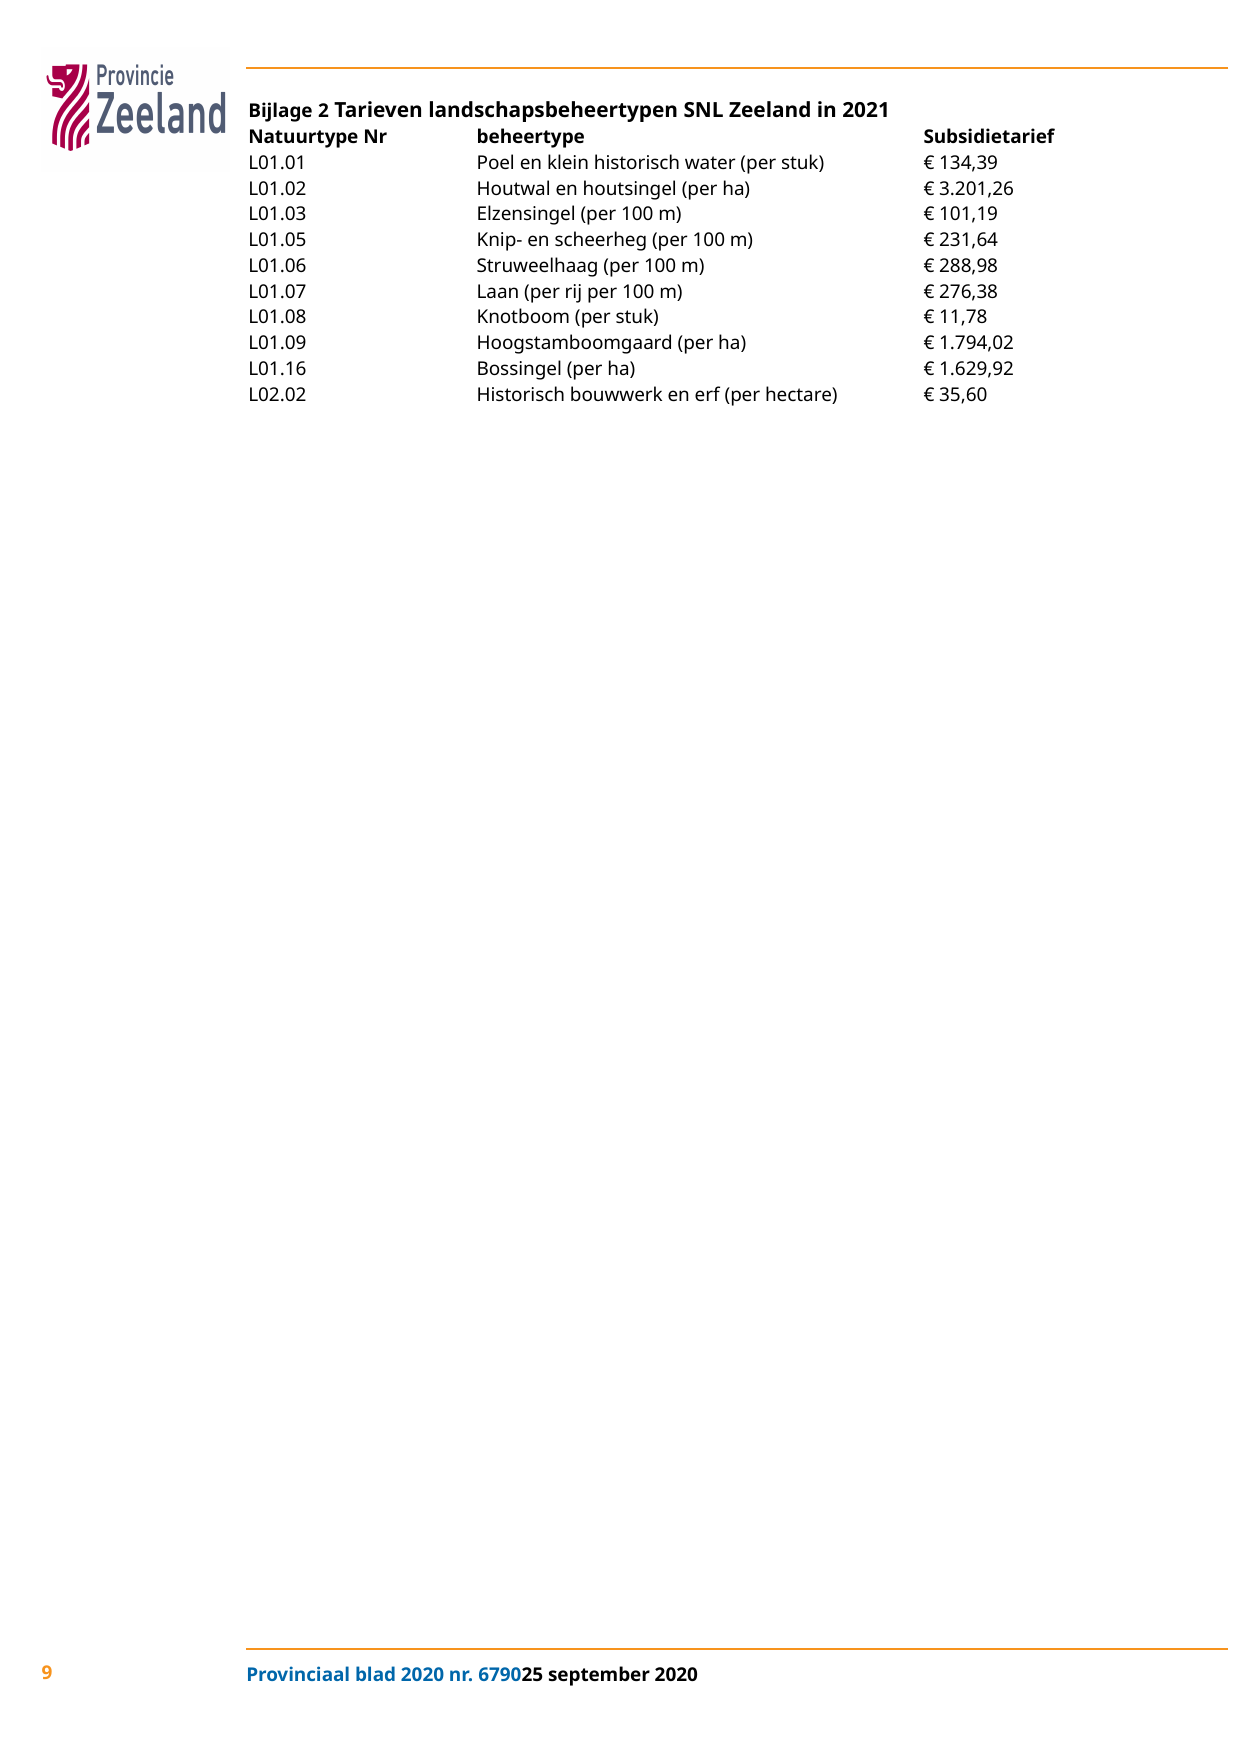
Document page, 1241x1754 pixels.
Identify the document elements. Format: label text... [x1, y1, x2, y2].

table_cell Bossingel (per ha) [476, 355, 923, 381]
table_cell L01.03 [248, 201, 476, 226]
table_header Subsidietarief [923, 124, 1152, 149]
table_cell Knip- en scheerheg (per 100 m) [476, 226, 923, 252]
table_cell € 3.201,26 [923, 175, 1152, 201]
table_cell Historisch bouwwerk en erf (per hectare) [476, 381, 923, 406]
table_cell L01.16 [248, 355, 476, 381]
table_cell Houtwal en houtsingel (per ha) [476, 175, 923, 201]
table_cell Knotboom (per stuk) [476, 304, 923, 329]
table_cell Laan (per rij per 100 m) [476, 278, 923, 303]
table_header Natuurtype Nr [248, 124, 476, 149]
table_cell € 288,98 [923, 252, 1152, 278]
table_cell Elzensingel (per 100 m) [476, 201, 923, 226]
table_cell L01.08 [248, 304, 476, 329]
table_cell L02.02 [248, 381, 476, 406]
table_cell L01.05 [248, 226, 476, 252]
table_cell L01.01 [248, 149, 476, 175]
table_cell L01.09 [248, 329, 476, 355]
table_cell Struweelhaag (per 100 m) [476, 252, 923, 278]
table_cell € 1.794,02 [923, 329, 1152, 355]
table_cell L01.02 [248, 175, 476, 201]
table_cell Poel en klein historisch water (per stuk) [476, 149, 923, 175]
table_cell € 101,19 [923, 201, 1152, 226]
table_cell L01.06 [248, 252, 476, 278]
table_cell € 35,60 [923, 381, 1152, 406]
table_cell € 11,78 [923, 304, 1152, 329]
table_header beheertype [476, 124, 923, 149]
table_cell € 1.629,92 [923, 355, 1152, 381]
text Bijlage 2 Tarieven landschapsbeheertypen SNL Zeeland in 2021 [248, 95, 1152, 123]
table_cell € 231,64 [923, 226, 1152, 252]
table_cell Hoogstamboomgaard (per ha) [476, 329, 923, 355]
table_cell L01.07 [248, 278, 476, 303]
table_cell € 134,39 [923, 149, 1152, 175]
table_cell € 276,38 [923, 278, 1152, 303]
picture [41, 47, 231, 172]
